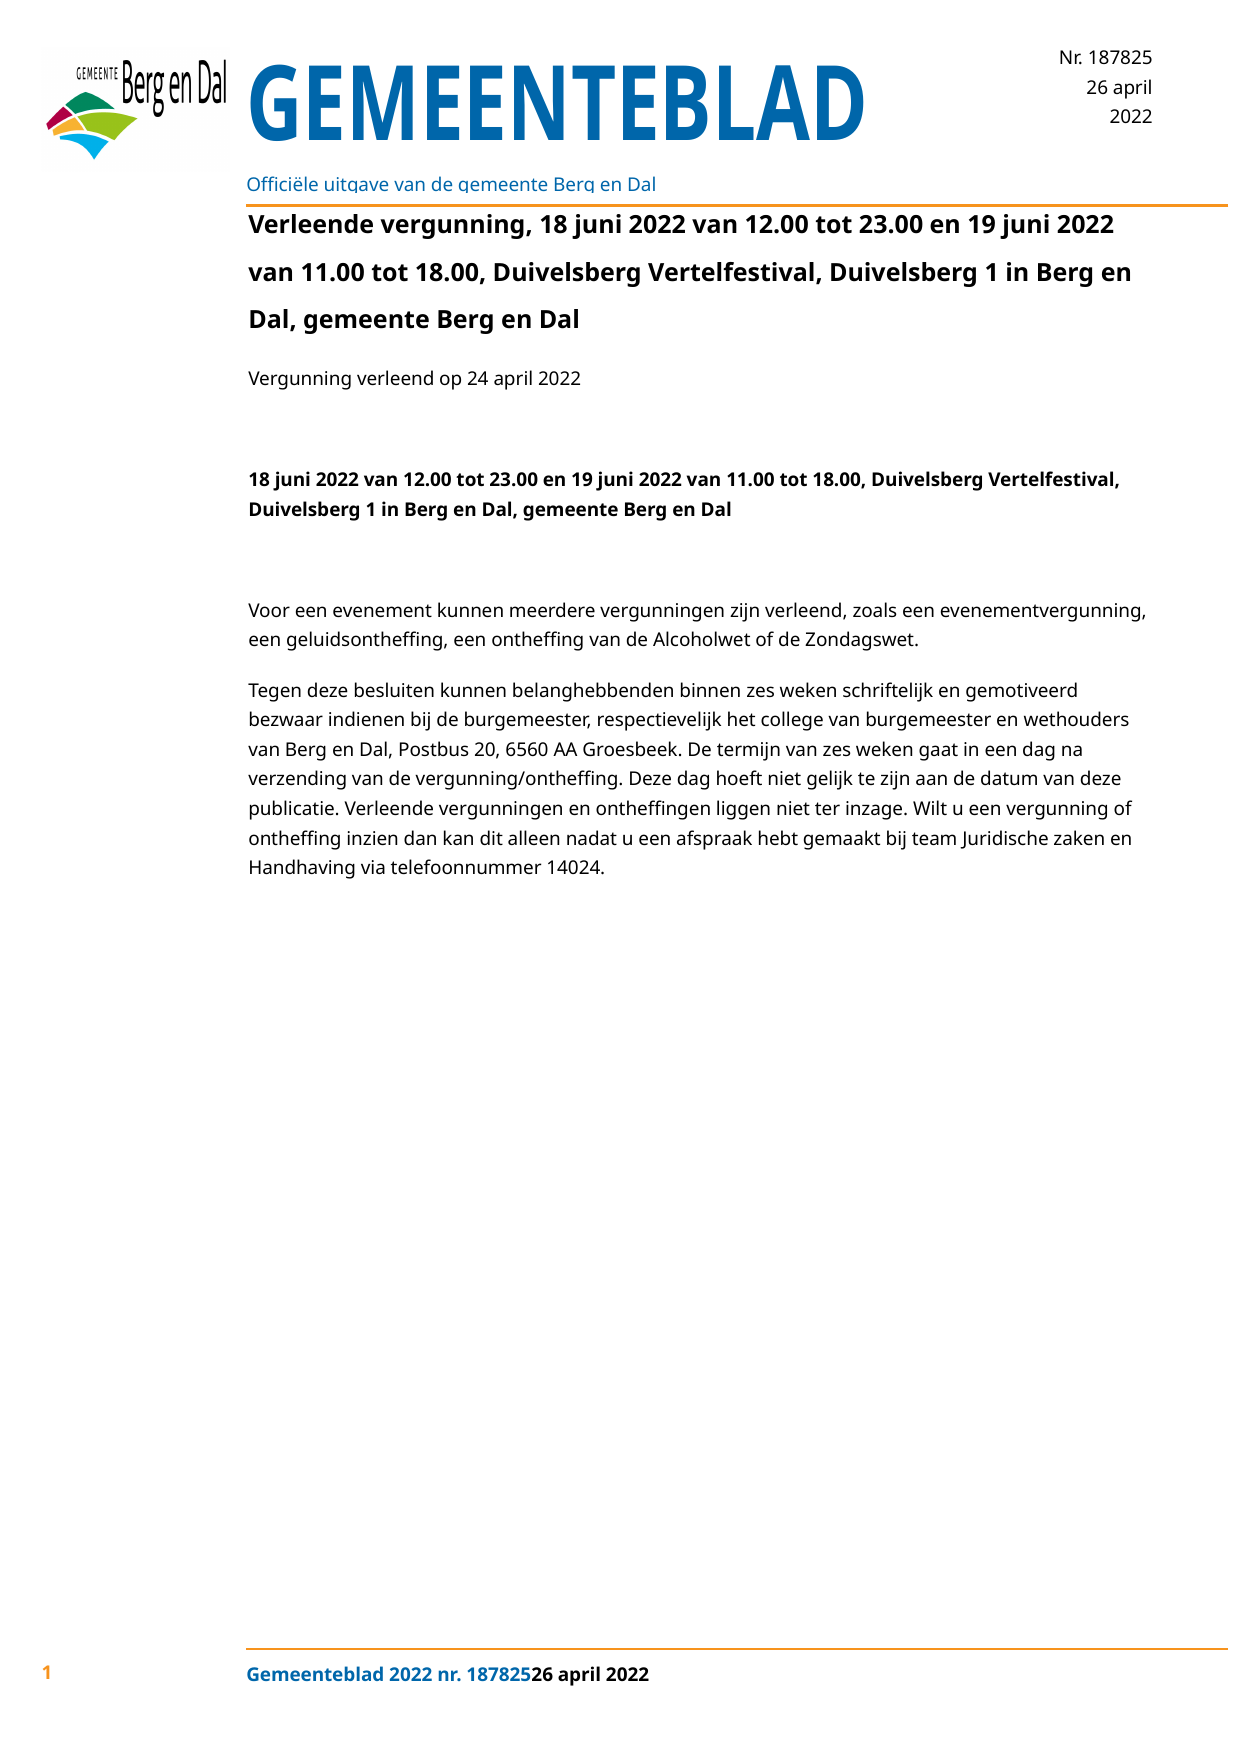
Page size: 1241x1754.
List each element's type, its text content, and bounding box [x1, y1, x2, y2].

text Voor een evenement kunnen meerdere vergunningen zijn verleend, zoals een evenementvergunning, een geluidsontheffing, een ontheffing van de Alcoholwet of de Zondagswet. [248, 597, 1152, 652]
picture [41, 47, 231, 172]
text Vergunning verleend op 24 april 2022 [248, 366, 1152, 391]
text 18 juni 2022 van 12.00 tot 23.00 en 19 juni 2022 van 11.00 tot 18.00, Duivelsberg Vertelfestival, Duivelsberg 1 in Berg en Dal, gemeente Berg en Dal [248, 466, 1152, 522]
text Tegen deze besluiten kunnen belanghebbenden binnen zes weken schriftelijk en gemotiveerd bezwaar indienen bij de burgemeester, respectievelijk het college van burgemeester en wethouders van Berg en Dal, Postbus 20, 6560 AA Groesbeek. De termijn van zes weken gaat in een dag na verzending van de vergunning/ontheffing. Deze dag hoeft niet gelijk te zijn aan de datum van deze publicatie. Verleende vergunningen en ontheffingen liggen niet ter inzage. Wilt u een vergunning of ontheffing inzien dan kan dit alleen nadat u een afspraak hebt gemaakt bij team Juridische zaken en Handhaving via telefoonnummer 14024. [248, 677, 1152, 880]
text Verleende vergunning, 18 juni 2022 van 12.00 tot 23.00 en 19 juni 2022 van 11.00 tot 18.00, Duivelsberg Vertelfestival, Duivelsberg 1 in Berg en Dal, gemeente Berg en Dal [248, 207, 1152, 336]
